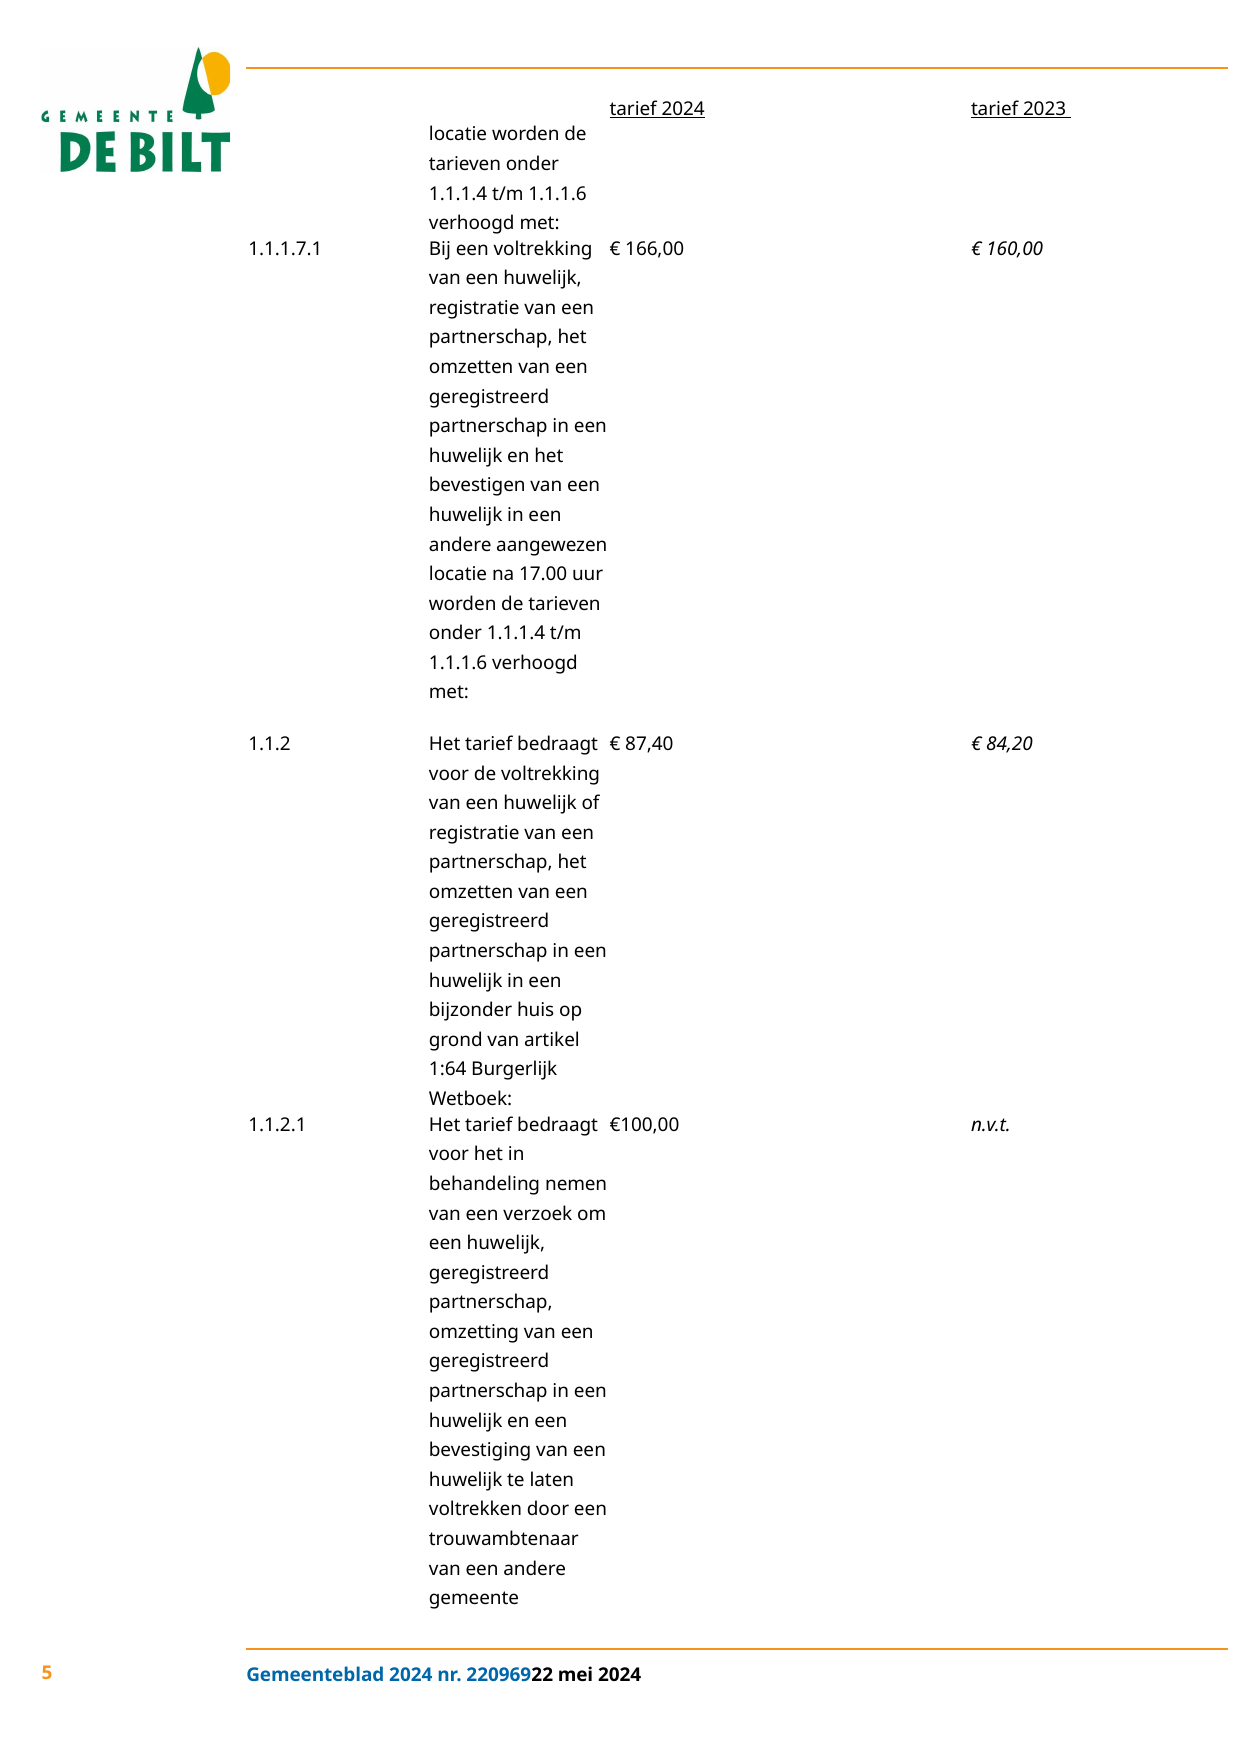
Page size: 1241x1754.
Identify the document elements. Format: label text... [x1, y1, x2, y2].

table_cell € 160,00 [971, 235, 1152, 704]
table_cell 1.1.1.7.1 [248, 235, 429, 704]
table_cell [429, 705, 609, 730]
table_header tarief 2023 [971, 95, 1152, 121]
table_cell 1.1.2.1 [248, 1111, 429, 1610]
table_header tarief 2024 [609, 95, 971, 121]
table_cell 1.1.2 [248, 730, 429, 1111]
table_cell n.v.t. [971, 1111, 1152, 1610]
table_header [429, 95, 609, 121]
table_cell €100,00 [609, 1111, 971, 1610]
table_cell Het tarief bedraagt voor de voltrekking van een huwelijk of registratie van een partnerschap, het omzetten van een geregistreerd partnerschap in een huwelijk in een bijzonder huis op grond van artikel 1:64 Burgerlijk Wetboek: [429, 730, 609, 1111]
table_cell [609, 705, 971, 730]
table_cell € 166,00 [609, 235, 971, 704]
table_header [248, 95, 429, 121]
table_cell [609, 121, 971, 235]
table_cell [248, 121, 429, 235]
table_cell [971, 121, 1152, 235]
picture [41, 47, 231, 172]
table_cell Bij een voltrekking van een huwelijk, registratie van een partnerschap, het omzetten van een geregistreerd partnerschap in een huwelijk en het bevestigen van een huwelijk in een andere aangewezen locatie na 17.00 uur worden de tarieven onder 1.1.1.4 t/m 1.1.1.6 verhoogd met: [429, 235, 609, 704]
table_cell [248, 705, 429, 730]
table_cell € 87,40 [609, 730, 971, 1111]
table_cell Het tarief bedraagt voor het in behandeling nemen van een verzoek om een huwelijk, geregistreerd partnerschap, omzetting van een geregistreerd partnerschap in een huwelijk en een bevestiging van een huwelijk te laten voltrekken door een trouwambtenaar van een andere gemeente [429, 1111, 609, 1610]
table_cell [971, 705, 1152, 730]
table_cell € 84,20 [971, 730, 1152, 1111]
table_cell locatie worden de tarieven onder 1.1.1.4 t/m 1.1.1.6 verhoogd met: [429, 121, 609, 235]
